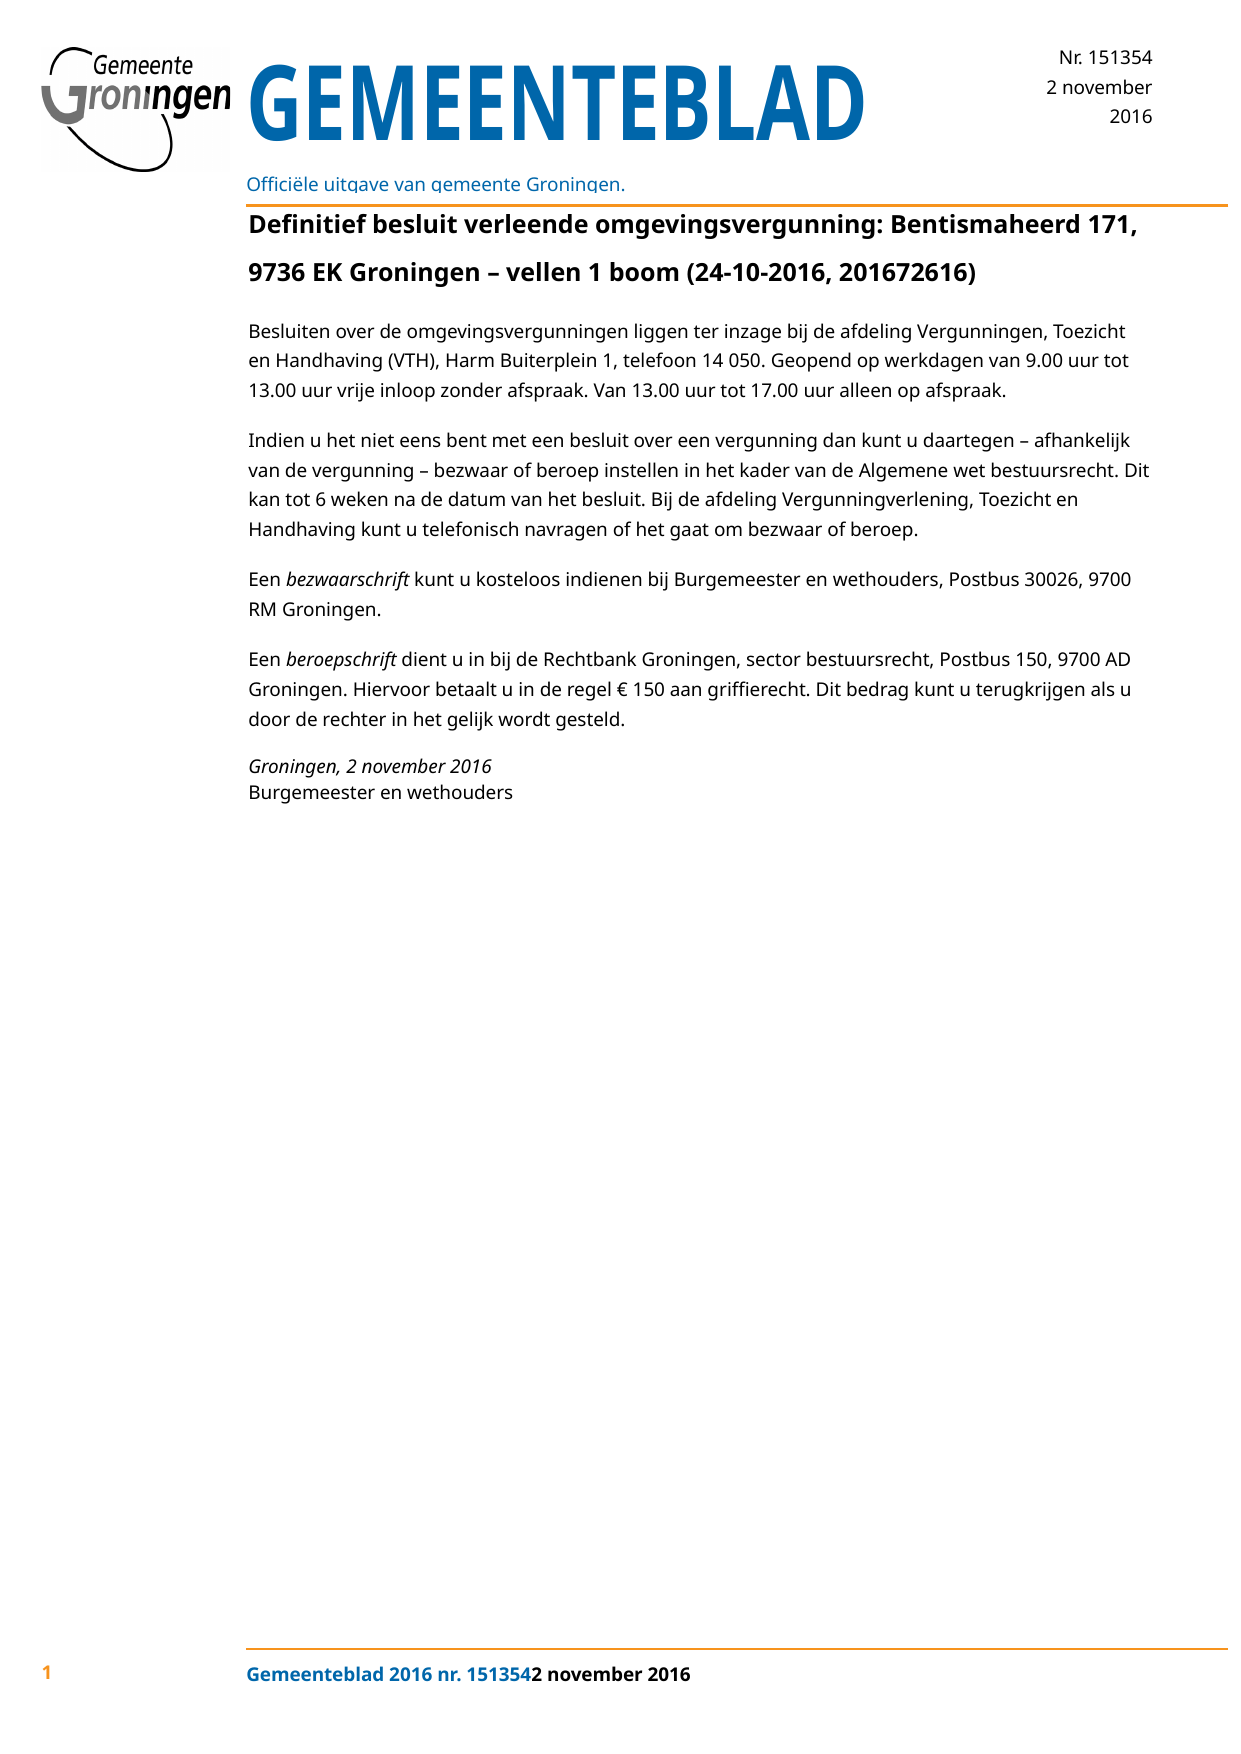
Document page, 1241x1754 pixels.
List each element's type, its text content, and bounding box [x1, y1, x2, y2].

text Definitief besluit verleende omgevingsvergunning: Bentismaheerd 171, 9736 EK Groningen – vellen 1 boom (24-10-2016, 201672616) [248, 207, 1152, 288]
text Groningen, 2 november 2016 [248, 754, 1152, 779]
text Burgemeester en wethouders [248, 779, 1152, 805]
text Besluiten over de omgevingsvergunningen liggen ter inzage bij de afdeling Vergunningen, Toezicht en Handhaving (VTH), Harm Buiterplein 1, telefoon 14 050. Geopend op werkdagen van 9.00 uur tot 13.00 uur vrije inloop zonder afspraak. Van 13.00 uur tot 17.00 uur alleen op afspraak. [248, 318, 1152, 403]
picture [41, 47, 231, 172]
text Indien u het niet eens bent met een besluit over een vergunning dan kunt u daartegen – afhankelijk van de vergunning – bezwaar of beroep instellen in het kader van de Algemene wet bestuursrecht. Dit kan tot 6 weken na de datum van het besluit. Bij de afdeling Vergunningverlening, Toezicht en Handhaving kunt u telefonisch navragen of het gaat om bezwaar of beroep. [248, 427, 1152, 542]
text Een bezwaarschrift kunt u kosteloos indienen bij Burgemeester en wethouders, Postbus 30026, 9700 RM Groningen. [248, 567, 1152, 622]
text Een beroepschrift dient u in bij de Rechtbank Groningen, sector bestuursrecht, Postbus 150, 9700 AD Groningen. Hiervoor betaalt u in de regel € 150 aan griffierecht. Dit bedrag kunt u terugkrijgen als u door de rechter in het gelijk wordt gesteld. [248, 647, 1152, 732]
